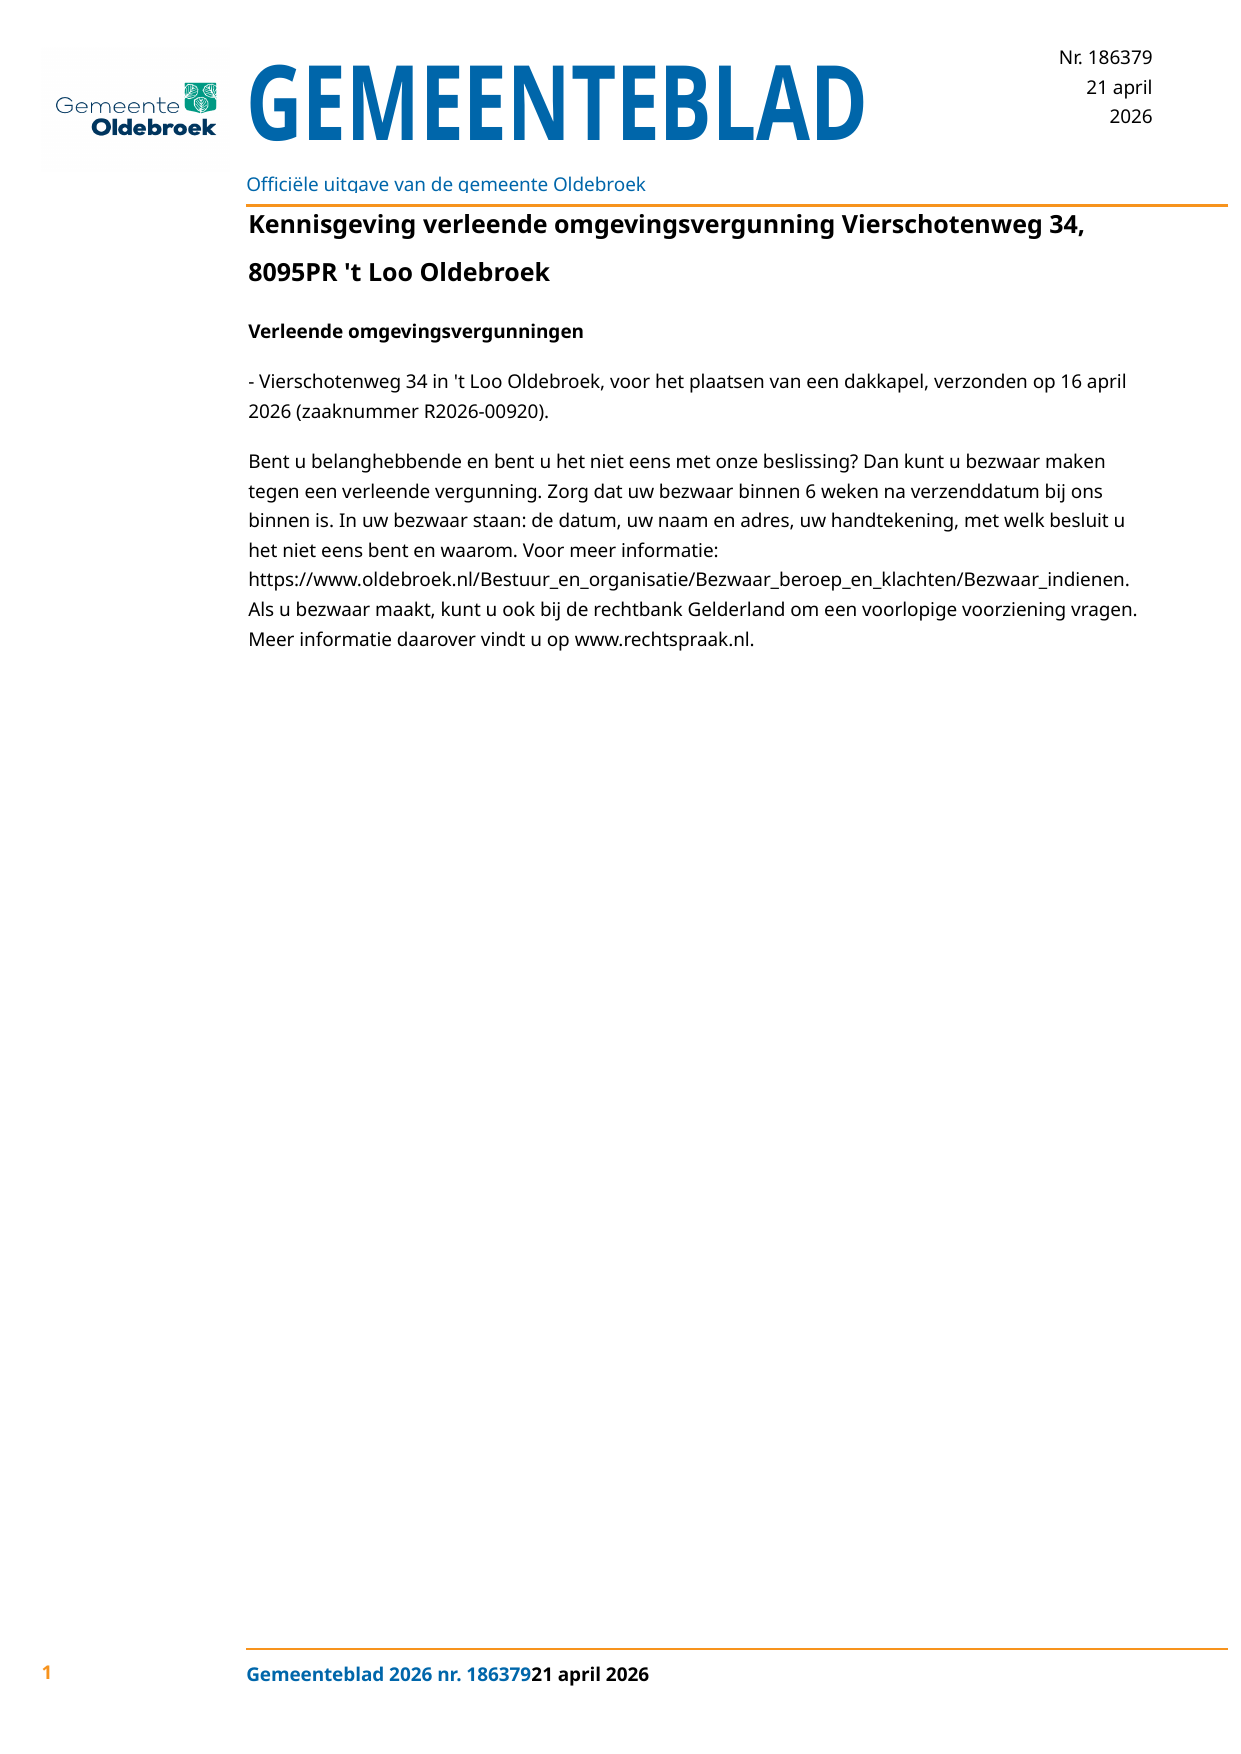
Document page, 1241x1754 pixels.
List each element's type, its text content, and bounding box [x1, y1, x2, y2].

text - Vierschotenweg 34 in 't Loo Oldebroek, voor het plaatsen van een dakkapel, verzonden op 16 april 2026 (zaaknummer R2026-00920). [248, 368, 1152, 424]
text Verleende omgevingsvergunningen [248, 318, 1152, 344]
text Kennisgeving verleende omgevingsvergunning Vierschotenweg 34, 8095PR 't Loo Oldebroek [248, 207, 1152, 288]
picture [41, 47, 231, 172]
text Bent u belanghebbende en bent u het niet eens met onze beslissing? Dan kunt u bezwaar maken tegen een verleende vergunning. Zorg dat uw bezwaar binnen 6 weken na verzenddatum bij ons binnen is. In uw bezwaar staan: de datum, uw naam en adres, uw handtekening, met welk besluit u het niet eens bent en waarom. Voor meer informatie: https://www.oldebroek.nl/Bestuur_en_organisatie/Bezwaar_beroep_en_klachten/Bezwaar_indienen. Als u bezwaar maakt, kunt u ook bij de rechtbank Gelderland om een voorlopige voorziening vragen. Meer informatie daarover vindt u op www.rechtspraak.nl. [248, 448, 1152, 652]
